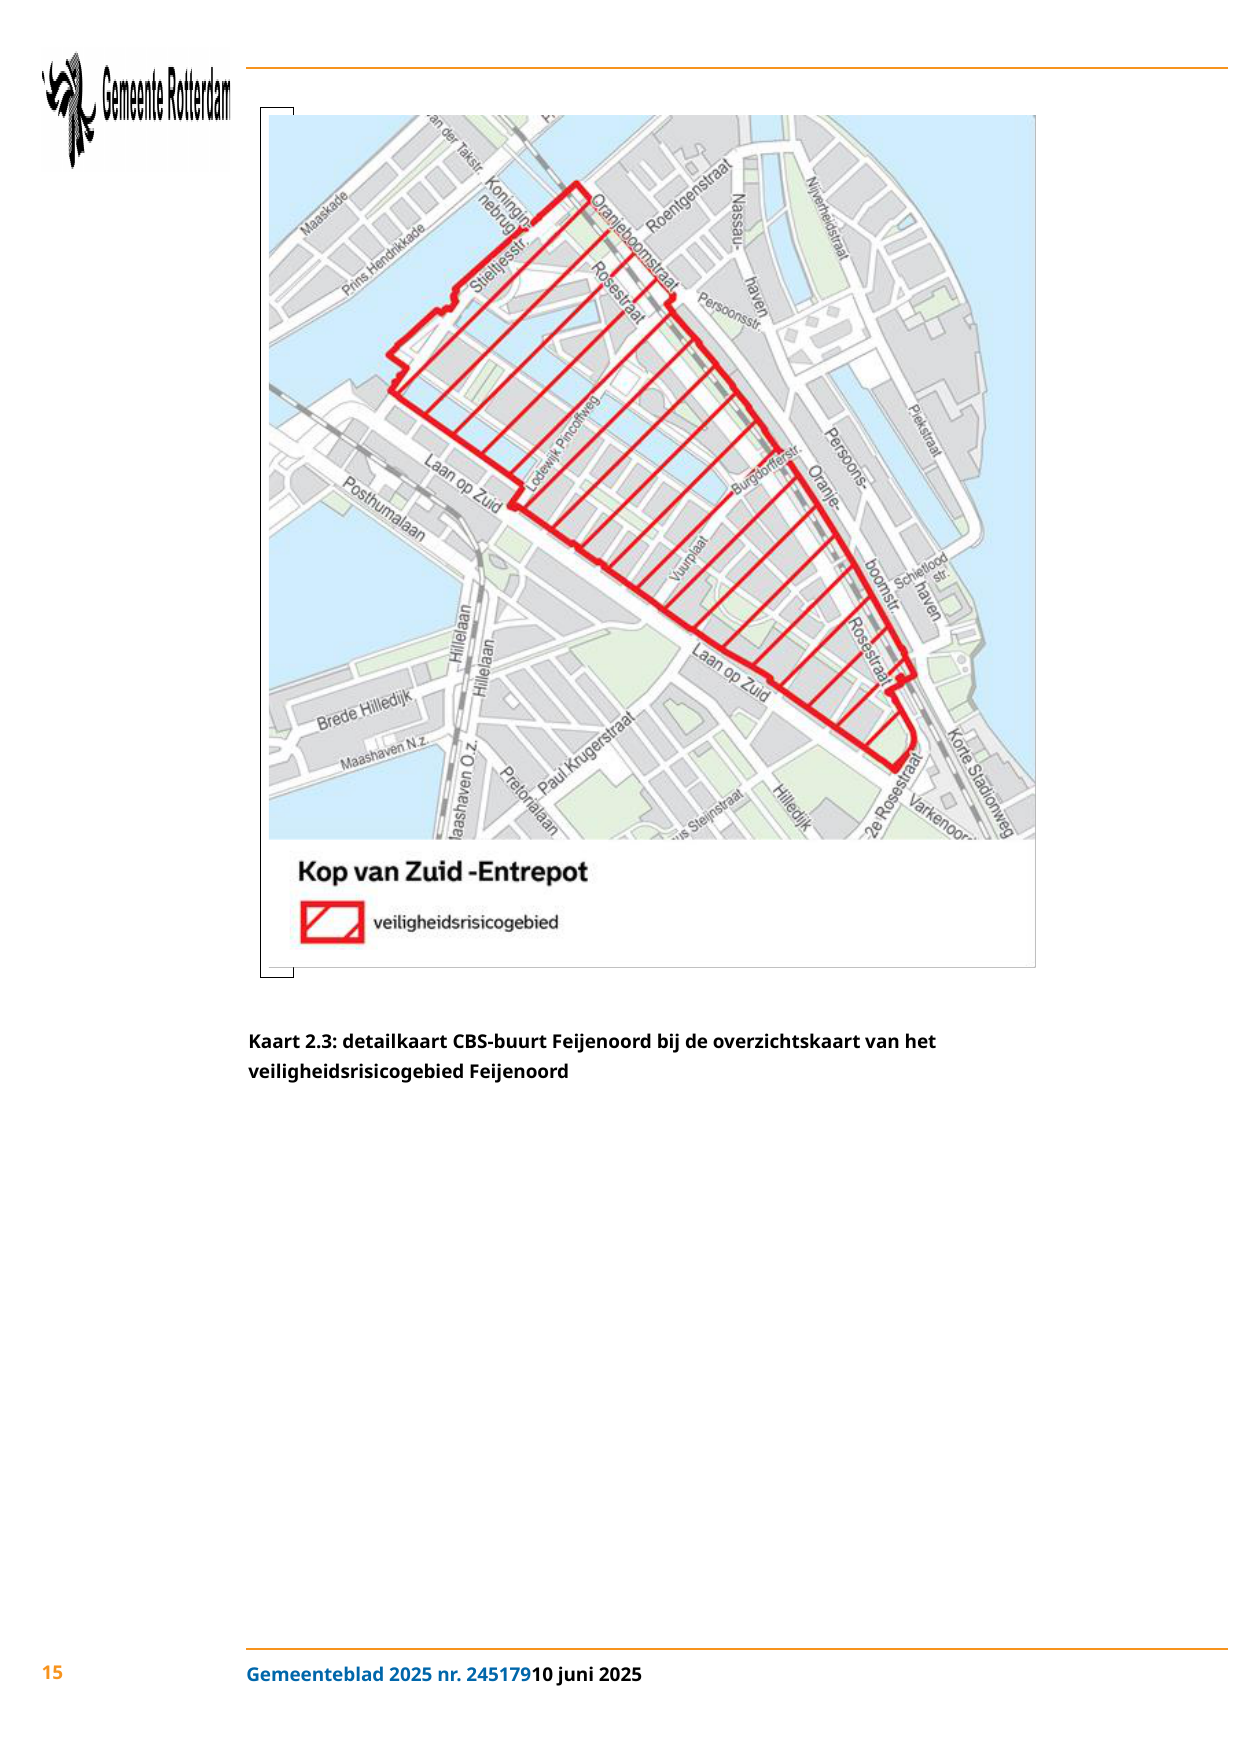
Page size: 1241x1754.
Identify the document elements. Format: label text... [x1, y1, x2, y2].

picture [268, 115, 1037, 969]
text Kaart 2.3: detailkaart CBS-buurt Feijenoord bij de overzichtskaart van het veiligheidsrisicogebied Feijenoord [248, 1028, 1152, 1083]
picture [41, 47, 231, 172]
